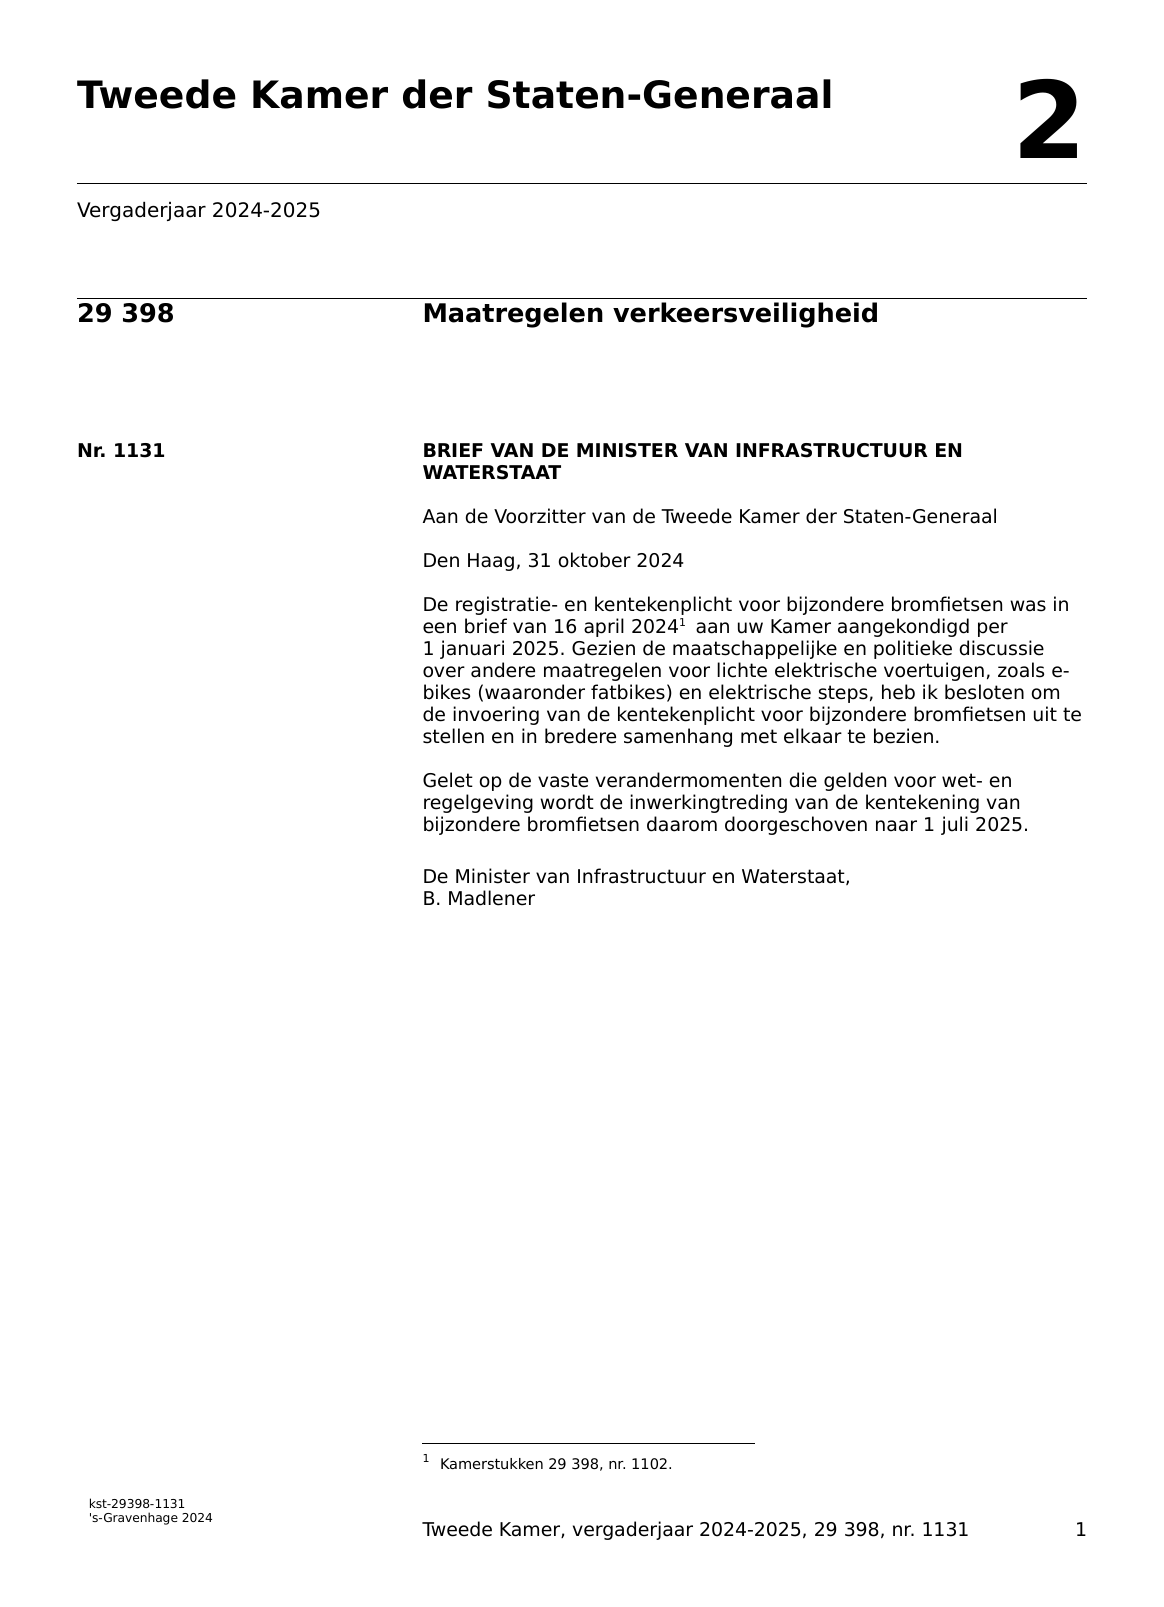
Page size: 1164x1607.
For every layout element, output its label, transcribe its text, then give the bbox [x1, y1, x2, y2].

subtitle Nr. 1131 BRIEF VAN DE MINISTER VAN INFRASTRUCTUUR EN WATERSTAAT [77, 440, 1087, 484]
table_header 2 [886, 59, 1087, 183]
text Kamerstukken 29 398, nr. 1102. [422, 1452, 1087, 1474]
text Gelet op de vaste verandermomenten die gelden voor wet- en regelgeving wordt de inwerkingtreding van de kentekening van bijzondere bromfietsen daarom doorgeschoven naar 1 juli 2025. [422, 770, 1087, 836]
text De registratie- en kentekenplicht voor bijzondere bromfietsen was in een brief van 16 april 2024 aan uw Kamer aangekondigd per 1 januari 2025. Gezien de maatschappelijke en politieke discussie over andere maatregelen voor lichte elektrische voertuigen, zoals e-bikes (waaronder fatbikes) en elektrische steps, heb ik besloten om de invoering van de kentekenplicht voor bijzondere bromfietsen uit te stellen en in bredere samenhang met elkaar te bezien. [422, 594, 1087, 748]
text De Minister van Infrastructuur en Waterstaat, B. Madlener [422, 866, 1087, 910]
subtitle 29 398 Maatregelen verkeersveiligheid [77, 299, 1087, 329]
text 's-Gravenhage 2024 [88, 1511, 323, 1525]
text Aan de Voorzitter van de Tweede Kamer der Staten-Generaal [422, 506, 1087, 528]
table_header Tweede Kamer der Staten-Generaal [77, 59, 886, 183]
text kst-29398-1131 [88, 1497, 323, 1511]
table_cell Vergaderjaar 2024-2025 [77, 184, 1087, 298]
text Den Haag, 31 oktober 2024 [422, 550, 1087, 572]
